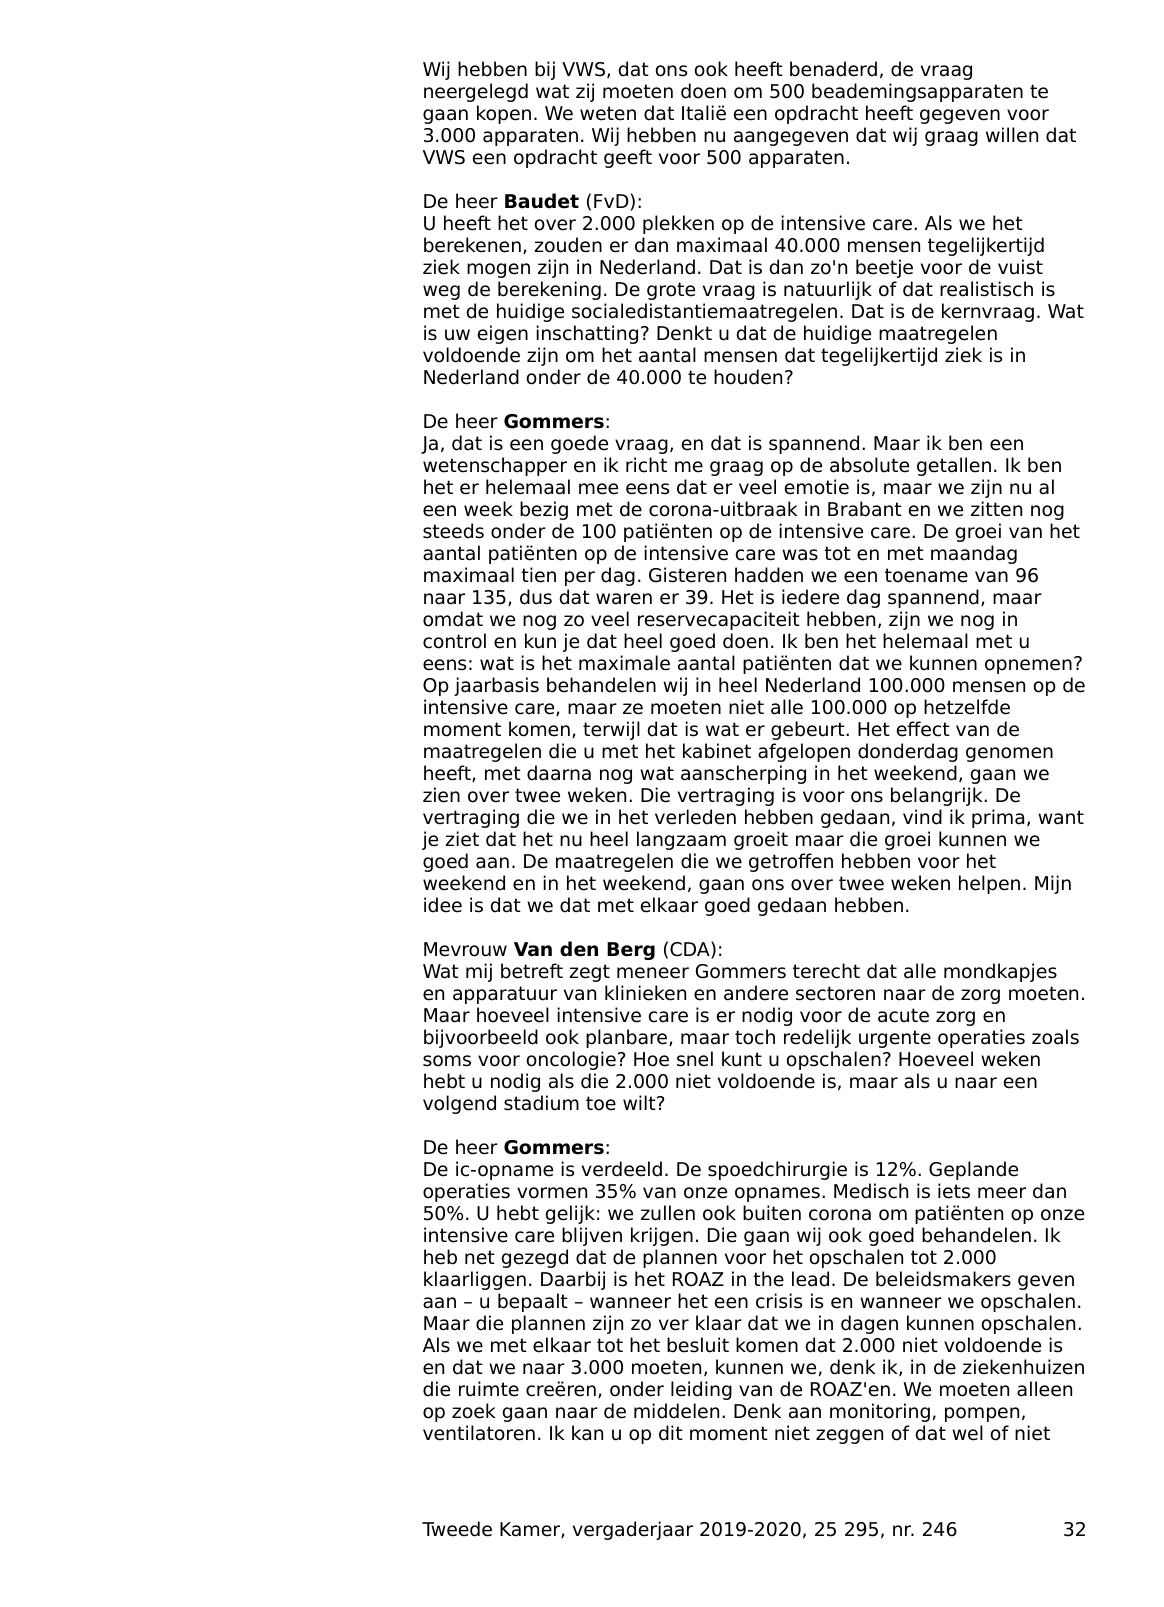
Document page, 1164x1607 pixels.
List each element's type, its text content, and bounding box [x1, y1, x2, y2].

text De heer Baudet (FvD): [422, 191, 1087, 213]
text Mevrouw Van den Berg (CDA): [422, 939, 1087, 961]
text De ic-opname is verdeeld. De spoedchirurgie is 12%. Geplande operaties vormen 35% van onze opnames. Medisch is iets meer dan 50%. U hebt gelijk: we zullen ook buiten corona om patiënten op onze intensive care blijven krijgen. Die gaan wij ook goed behandelen. Ik heb net gezegd dat de plannen voor het opschalen tot 2.000 klaarliggen. Daarbij is het ROAZ in the lead. De beleidsmakers geven aan – u bepaalt – wanneer het een crisis is en wanneer we opschalen. Maar die plannen zijn zo ver klaar dat we in dagen kunnen opschalen. Als we met elkaar tot het besluit komen dat 2.000 niet voldoende is en dat we naar 3.000 moeten, kunnen we, denk ik, in de ziekenhuizen die ruimte creëren, onder leiding van de ROAZ'en. We moeten alleen op zoek gaan naar de middelen. Denk aan monitoring, pompen, ventilatoren. Ik kan u op dit moment niet zeggen of dat wel of niet [422, 1159, 1087, 1444]
text Wat mij betreft zegt meneer Gommers terecht dat alle mondkapjes en apparatuur van klinieken en andere sectoren naar de zorg moeten. Maar hoeveel intensive care is er nodig voor de acute zorg en bijvoorbeeld ook planbare, maar toch redelijk urgente operaties zoals soms voor oncologie? Hoe snel kunt u opschalen? Hoeveel weken hebt u nodig als die 2.000 niet voldoende is, maar als u naar een volgend stadium toe wilt? [422, 961, 1087, 1115]
text Wij hebben bij VWS, dat ons ook heeft benaderd, de vraag neergelegd wat zij moeten doen om 500 beademingsapparaten te gaan kopen. We weten dat Italië een opdracht heeft gegeven voor 3.000 apparaten. Wij hebben nu aangegeven dat wij graag willen dat VWS een opdracht geeft voor 500 apparaten. [422, 59, 1087, 169]
text De heer Gommers: [422, 1137, 1087, 1159]
text De heer Gommers: [422, 411, 1087, 433]
text U heeft het over 2.000 plekken op de intensive care. Als we het berekenen, zouden er dan maximaal 40.000 mensen tegelijkertijd ziek mogen zijn in Nederland. Dat is dan zo'n beetje voor de vuist weg de berekening. De grote vraag is natuurlijk of dat realistisch is met de huidige socialedistantiemaatregelen. Dat is de kernvraag. Wat is uw eigen inschatting? Denkt u dat de huidige maatregelen voldoende zijn om het aantal mensen dat tegelijkertijd ziek is in Nederland onder de 40.000 te houden? [422, 213, 1087, 389]
text Ja, dat is een goede vraag, en dat is spannend. Maar ik ben een wetenschapper en ik richt me graag op de absolute getallen. Ik ben het er helemaal mee eens dat er veel emotie is, maar we zijn nu al een week bezig met de corona-uitbraak in Brabant en we zitten nog steeds onder de 100 patiënten op de intensive care. De groei van het aantal patiënten op de intensive care was tot en met maandag maximaal tien per dag. Gisteren hadden we een toename van 96 naar 135, dus dat waren er 39. Het is iedere dag spannend, maar omdat we nog zo veel reservecapaciteit hebben, zijn we nog in control en kun je dat heel goed doen. Ik ben het helemaal met u eens: wat is het maximale aantal patiënten dat we kunnen opnemen? Op jaarbasis behandelen wij in heel Nederland 100.000 mensen op de intensive care, maar ze moeten niet alle 100.000 op hetzelfde moment komen, terwijl dat is wat er gebeurt. Het effect van de maatregelen die u met het kabinet afgelopen donderdag genomen heeft, met daarna nog wat aanscherping in het weekend, gaan we zien over twee weken. Die vertraging is voor ons belangrijk. De vertraging die we in het verleden hebben gedaan, vind ik prima, want je ziet dat het nu heel langzaam groeit maar die groei kunnen we goed aan. De maatregelen die we getroffen hebben voor het weekend en in het weekend, gaan ons over twee weken helpen. Mijn idee is dat we dat met elkaar goed gedaan hebben. [422, 433, 1087, 917]
